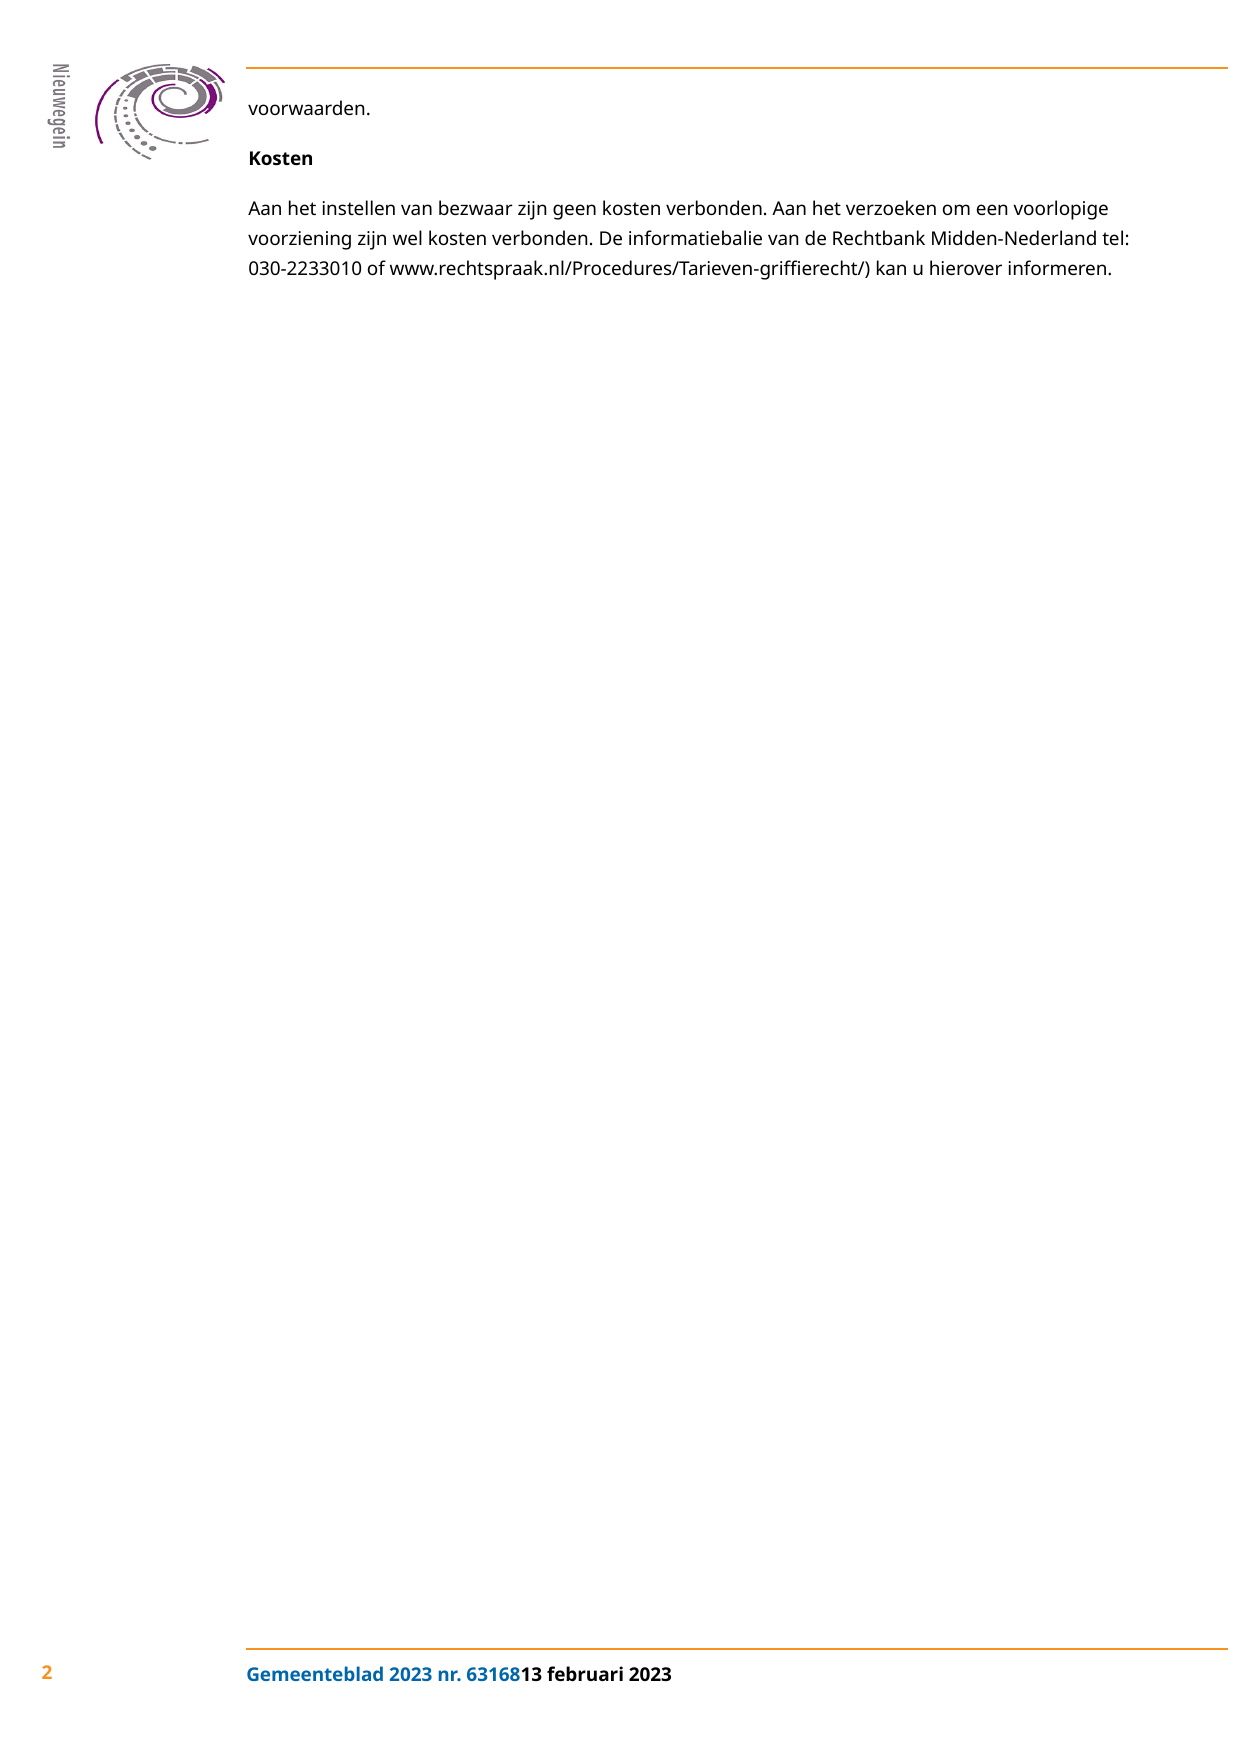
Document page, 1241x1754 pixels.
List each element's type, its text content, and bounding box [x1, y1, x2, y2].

text Aan het instellen van bezwaar zijn geen kosten verbonden. Aan het verzoeken om een voorlopige voorziening zijn wel kosten verbonden. De informatiebalie van de Rechtbank Midden-Nederland tel: 030-2233010 of www.rechtspraak.nl/Procedures/Tarieven-griffierecht/) kan u hierover informeren. [248, 196, 1152, 281]
text voorwaarden. [248, 95, 1152, 121]
text Kosten [248, 145, 1152, 171]
picture [41, 47, 231, 172]
